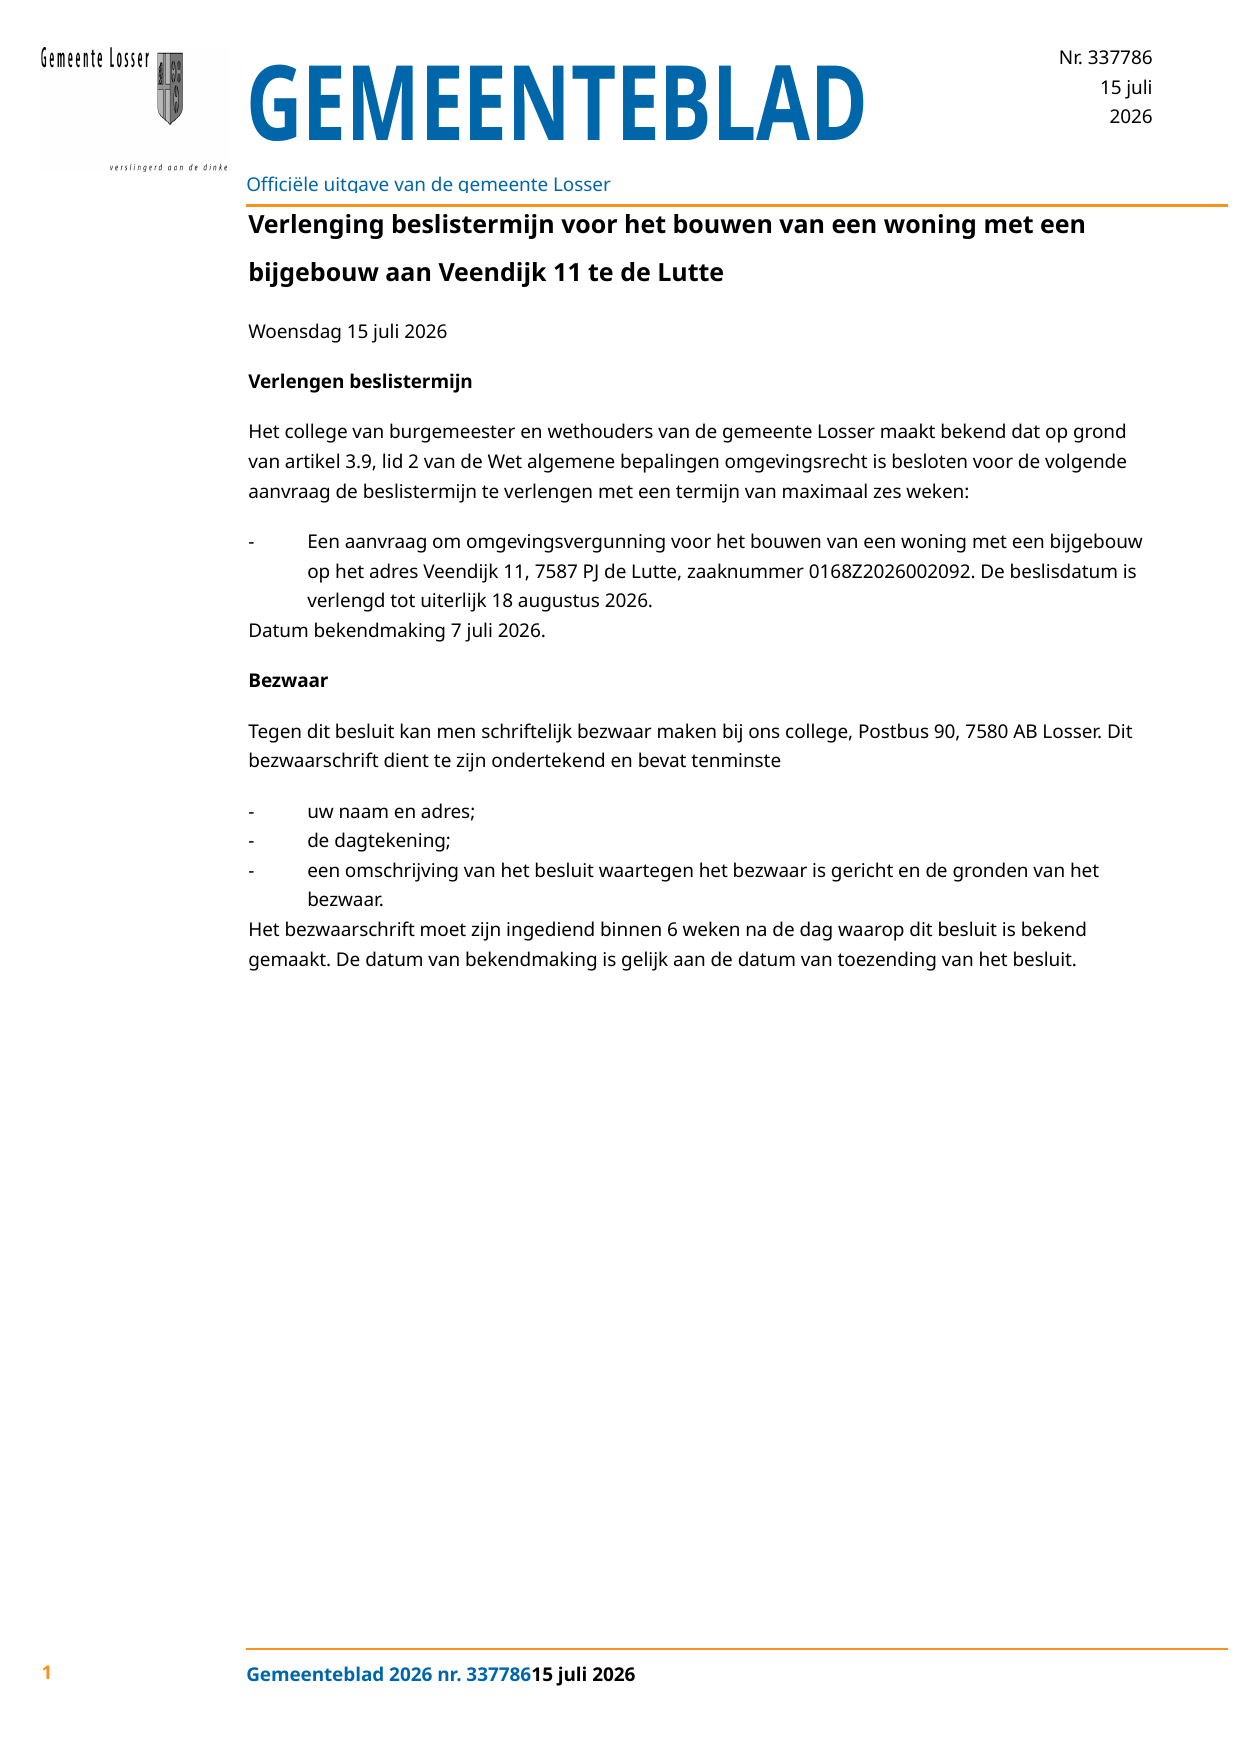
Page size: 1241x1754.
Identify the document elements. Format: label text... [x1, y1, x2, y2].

text Datum bekendmaking 7 juli 2026. [248, 617, 1152, 643]
list uw naam en adres; [248, 798, 1152, 824]
text Tegen dit besluit kan men schriftelijk bezwaar maken bij ons college, Postbus 90, 7580 AB Losser. Dit bezwaarschrift dient te zijn ondertekend en bevat tenminste [248, 718, 1152, 773]
text Verlenging beslistermijn voor het bouwen van een woning met een bijgebouw aan Veendijk 11 te de Lutte [248, 207, 1152, 288]
text Verlengen beslistermijn [248, 368, 1152, 394]
picture [41, 47, 231, 172]
text Het college van burgemeester en wethouders van de gemeente Losser maakt bekend dat op grond van artikel 3.9, lid 2 van de Wet algemene bepalingen omgevingsrecht is besloten voor de volgende aanvraag de beslistermijn te verlengen met een termijn van maximaal zes weken: [248, 419, 1152, 504]
text Bezwaar [248, 667, 1152, 693]
text Woensdag 15 juli 2026 [248, 318, 1152, 344]
list Een aanvraag om omgevingsvergunning voor het bouwen van een woning met een bijgebouw op het adres Veendijk 11, 7587 PJ de Lutte, zaaknummer 0168Z2026002092. De beslisdatum is verlengd tot uiterlijk 18 augustus 2026. [248, 528, 1152, 613]
list een omschrijving van het besluit waartegen het bezwaar is gericht en de gronden van het bezwaar. [248, 857, 1152, 912]
text Het bezwaarschrift moet zijn ingediend binnen 6 weken na de dag waarop dit besluit is bekend gemaakt. De datum van bekendmaking is gelijk aan de datum van toezending van het besluit. [248, 916, 1152, 972]
list de dagtekening; [248, 827, 1152, 853]
